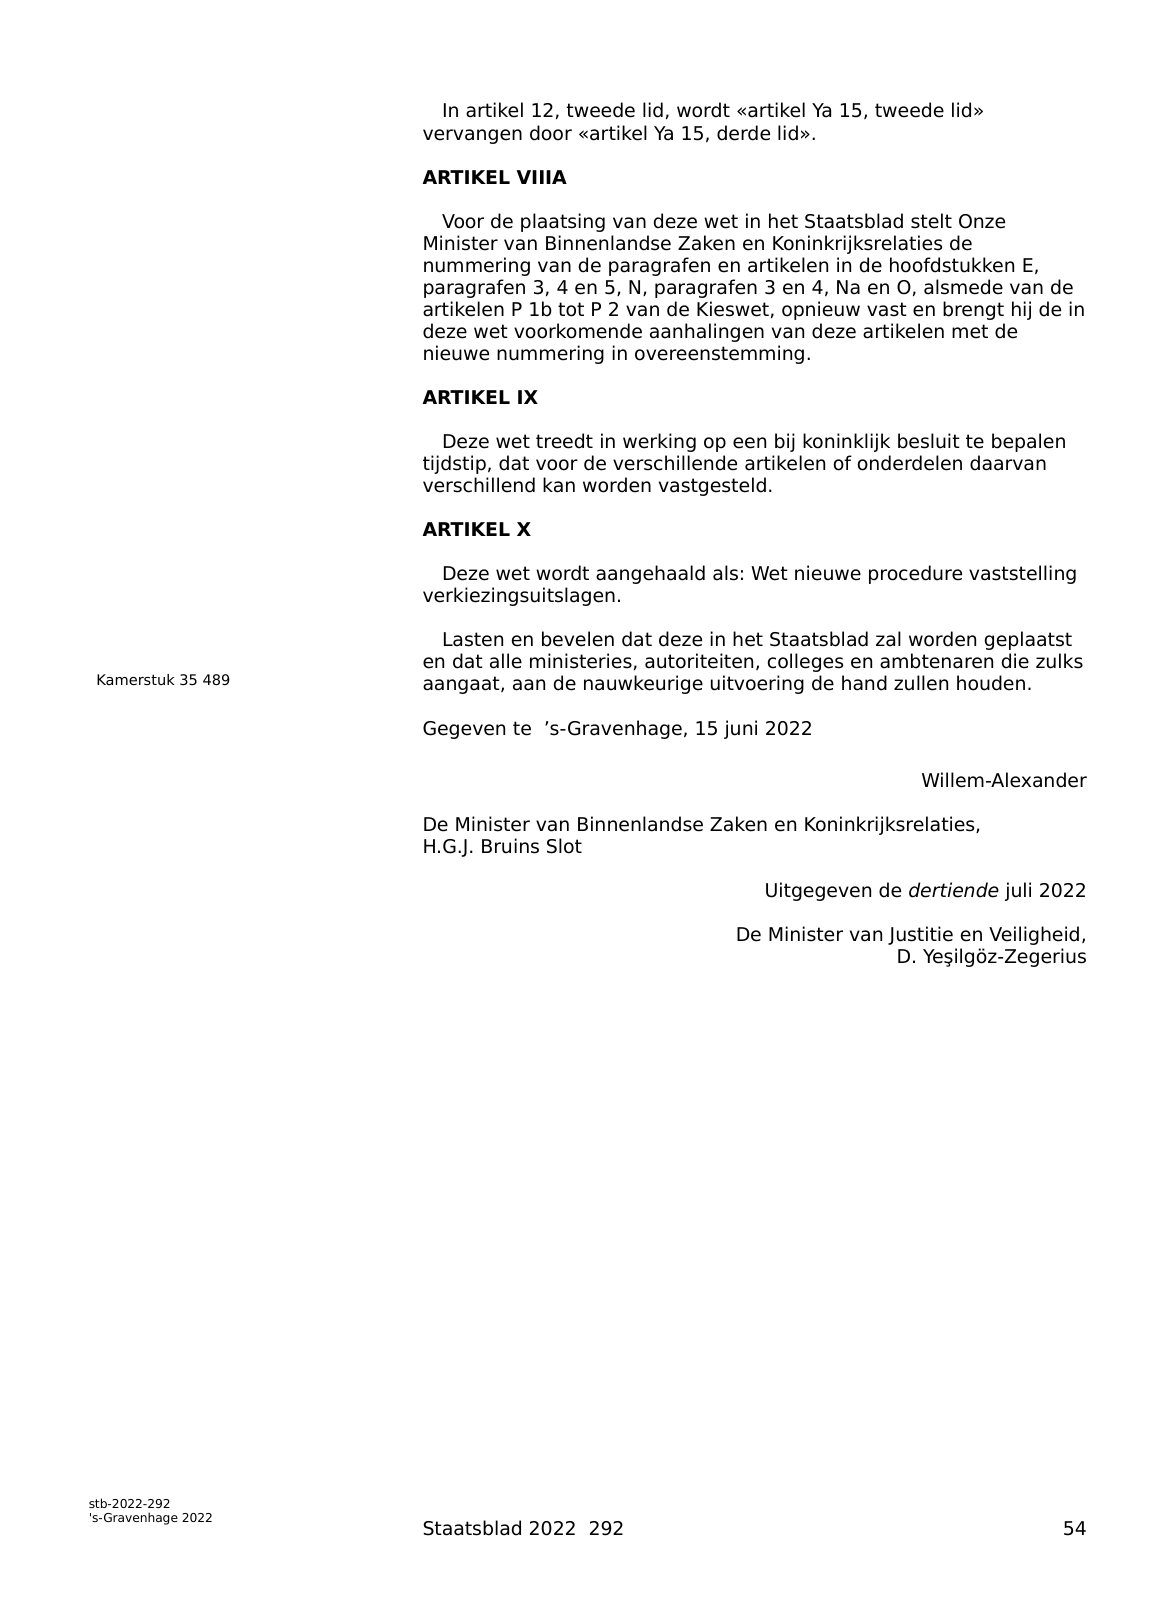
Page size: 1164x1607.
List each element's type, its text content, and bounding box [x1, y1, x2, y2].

text In artikel 12, tweede lid, wordt «artikel Ya 15, tweede lid» vervangen door «artikel Ya 15, derde lid». [422, 100, 1087, 144]
text Uitgegeven de dertiende juli 2022 [422, 880, 1087, 902]
subtitle ARTIKEL IX [422, 387, 1087, 409]
text Gegeven te ’s-Gravenhage, 15 juni 2022 [422, 717, 1087, 739]
subtitle ARTIKEL X [422, 519, 1087, 541]
subtitle ARTIKEL VIIIA [422, 167, 1087, 188]
text Voor de plaatsing van deze wet in het Staatsblad stelt Onze Minister van Binnenlandse Zaken en Koninkrijksrelaties de nummering van de paragrafen en artikelen in de hoofdstukken E, paragrafen 3, 4 en 5, N, paragrafen 3 en 4, Na en O, alsmede van de artikelen P 1b tot P 2 van de Kieswet, opnieuw vast en brengt hij de in deze wet voorkomende aanhalingen van deze artikelen met de nieuwe nummering in overeenstemming. [422, 211, 1087, 364]
text 's-Gravenhage 2022 [88, 1511, 323, 1525]
text Kamerstuk 35 489 [77, 672, 396, 689]
text De Minister van Binnenlandse Zaken en Koninkrijksrelaties, H.G.J. Bruins Slot [422, 814, 1087, 858]
text Willem-Alexander [422, 769, 1087, 791]
text Deze wet treedt in werking op een bij koninklijk besluit te bepalen tijdstip, dat voor de verschillende artikelen of onderdelen daarvan verschillend kan worden vastgesteld. [422, 431, 1087, 497]
text Lasten en bevelen dat deze in het Staatsblad zal worden geplaatst en dat alle ministeries, autoriteiten, colleges en ambtenaren die zulks aangaat, aan de nauwkeurige uitvoering de hand zullen houden. [422, 629, 1087, 695]
text stb-2022-292 [88, 1497, 323, 1511]
text Deze wet wordt aangehaald als: Wet nieuwe procedure vaststelling verkiezingsuitslagen. [422, 563, 1087, 607]
text De Minister van Justitie en Veiligheid, D. Yeşilgöz-Zegerius [422, 924, 1087, 968]
